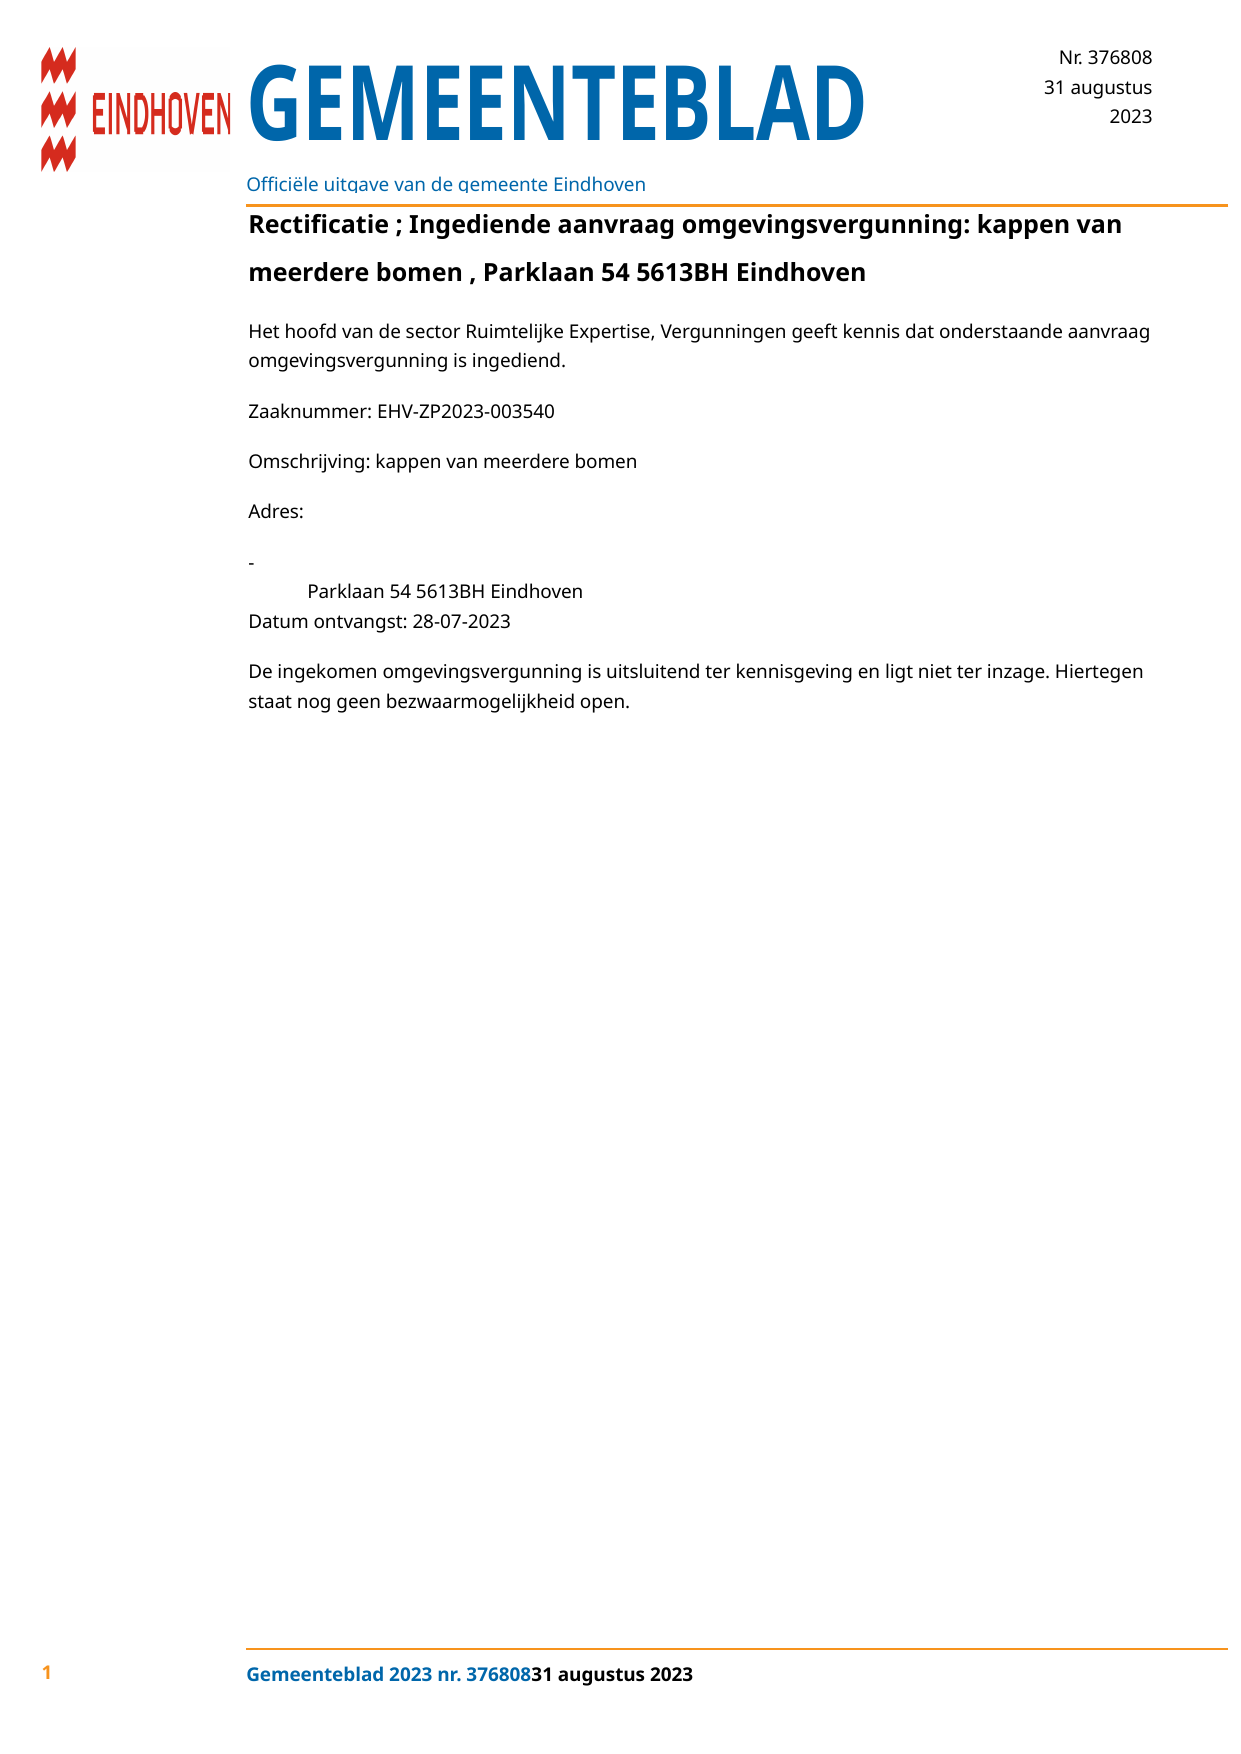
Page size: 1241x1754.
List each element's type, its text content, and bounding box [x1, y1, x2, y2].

text Omschrijving: kappen van meerdere bomen [248, 448, 1152, 474]
picture [41, 47, 231, 172]
text De ingekomen omgevingsvergunning is uitsluitend ter kennisgeving en ligt niet ter inzage. Hiertegen staat nog geen bezwaarmogelijkheid open. [248, 659, 1152, 714]
text Zaaknummer: EHV-ZP2023-003540 [248, 398, 1152, 424]
text Adres: [248, 499, 1152, 524]
list Parklaan 54 5613BH Eindhoven [248, 579, 1152, 604]
text Het hoofd van de sector Ruimtelijke Expertise, Vergunningen geeft kennis dat onderstaande aanvraag omgevingsvergunning is ingediend. [248, 318, 1152, 373]
text Datum ontvangst: 28-07-2023 [248, 608, 1152, 634]
text Rectificatie ; Ingediende aanvraag omgevingsvergunning: kappen van meerdere bomen , Parklaan 54 5613BH Eindhoven [248, 207, 1152, 288]
